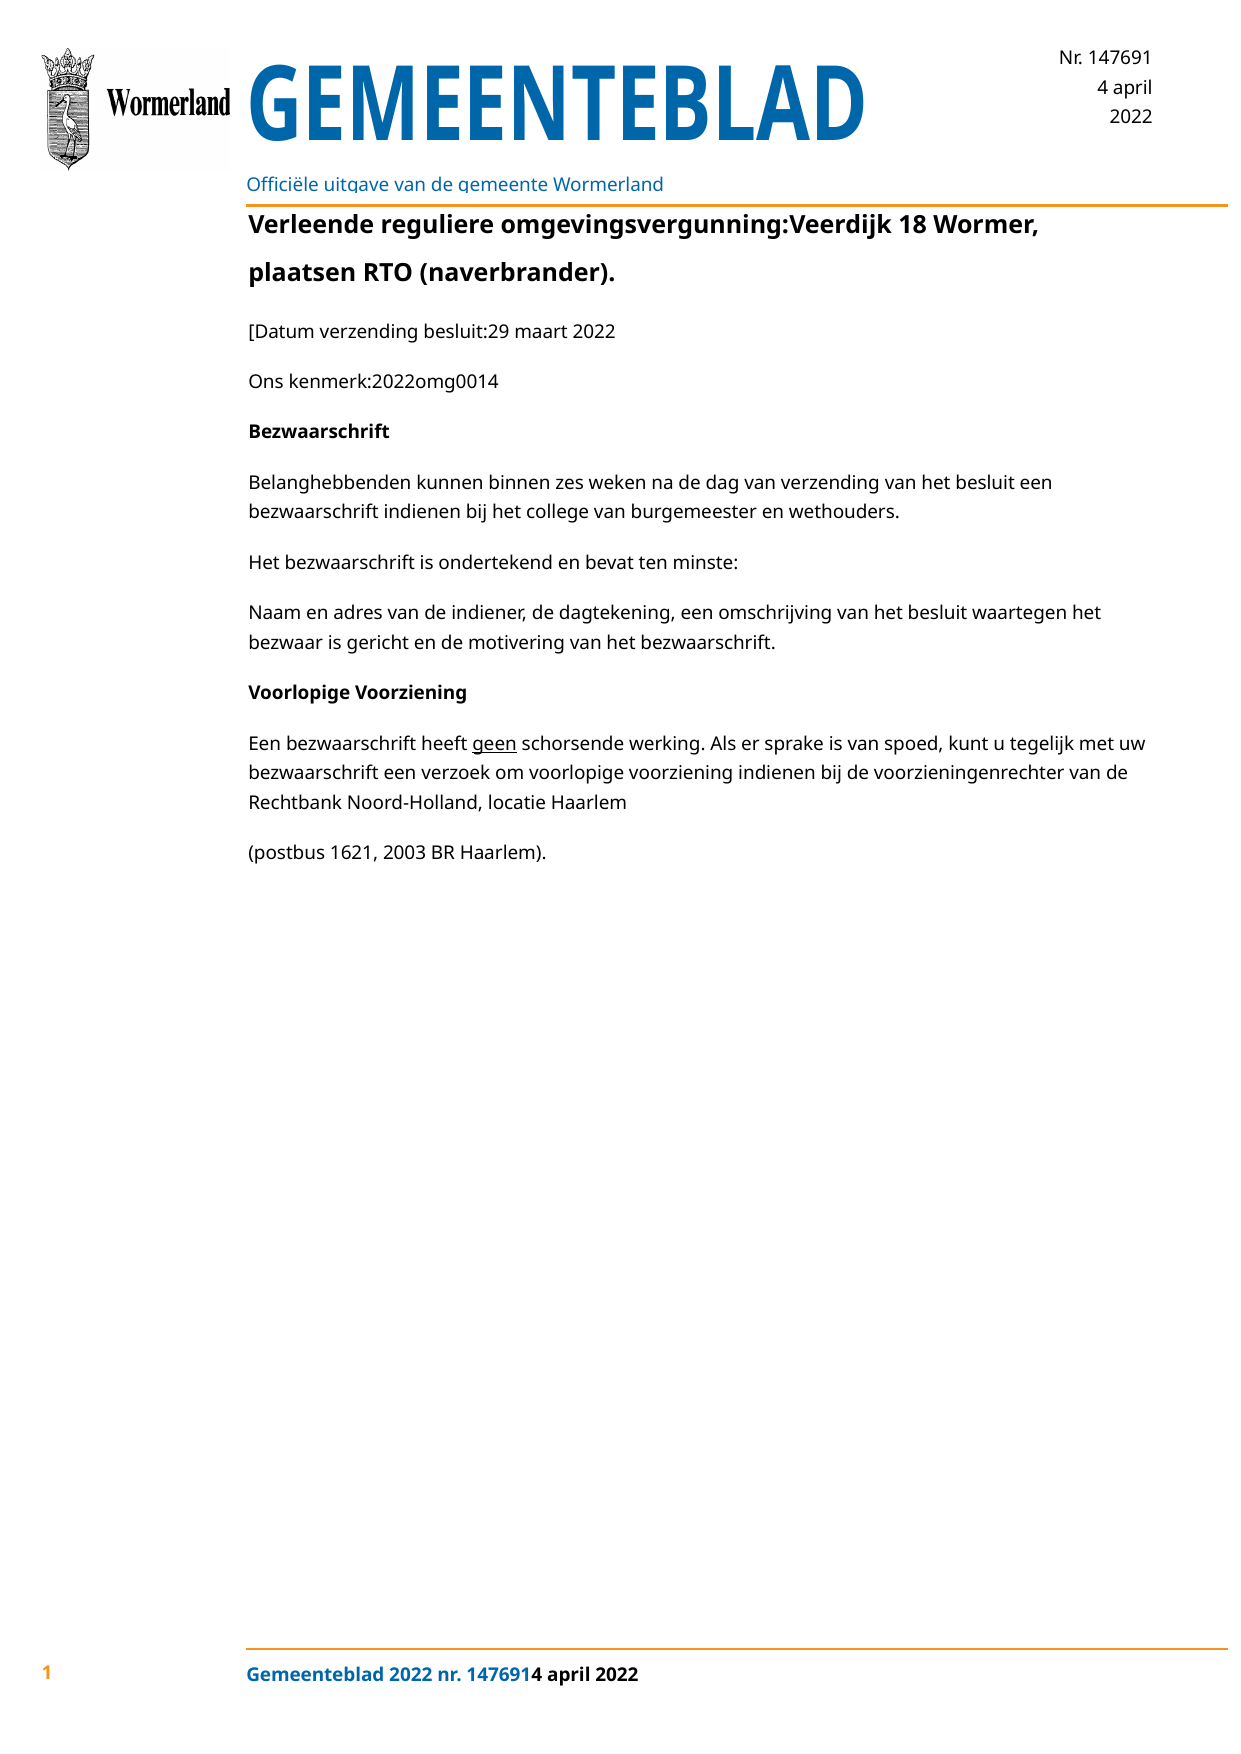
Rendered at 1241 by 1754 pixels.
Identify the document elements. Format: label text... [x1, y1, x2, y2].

text Ons kenmerk:2022omg0014 [248, 368, 1152, 394]
text Voorlopige Voorziening [248, 679, 1152, 705]
picture [41, 47, 231, 172]
text Belanghebbenden kunnen binnen zes weken na de dag van verzending van het besluit een bezwaarschrift indienen bij het college van burgemeester en wethouders. [248, 469, 1152, 524]
text Verleende reguliere omgevingsvergunning:Veerdijk 18 Wormer, plaatsen RTO (naverbrander). [248, 207, 1152, 288]
text (postbus 1621, 2003 BR Haarlem). [248, 839, 1152, 865]
text [Datum verzending besluit:29 maart 2022 [248, 318, 1152, 344]
text Het bezwaarschrift is ondertekend en bevat ten minste: [248, 549, 1152, 575]
text Naam en adres van de indiener, de dagtekening, een omschrijving van het besluit waartegen het bezwaar is gericht en de motivering van het bezwaarschrift. [248, 599, 1152, 655]
text Bezwaarschrift [248, 419, 1152, 444]
text Een bezwaarschrift heeft geen schorsende werking. Als er sprake is van spoed, kunt u tegelijk met uw bezwaarschrift een verzoek om voorlopige voorziening indienen bij de voorzieningenrechter van de Rechtbank Noord-Holland, locatie Haarlem [248, 730, 1152, 815]
